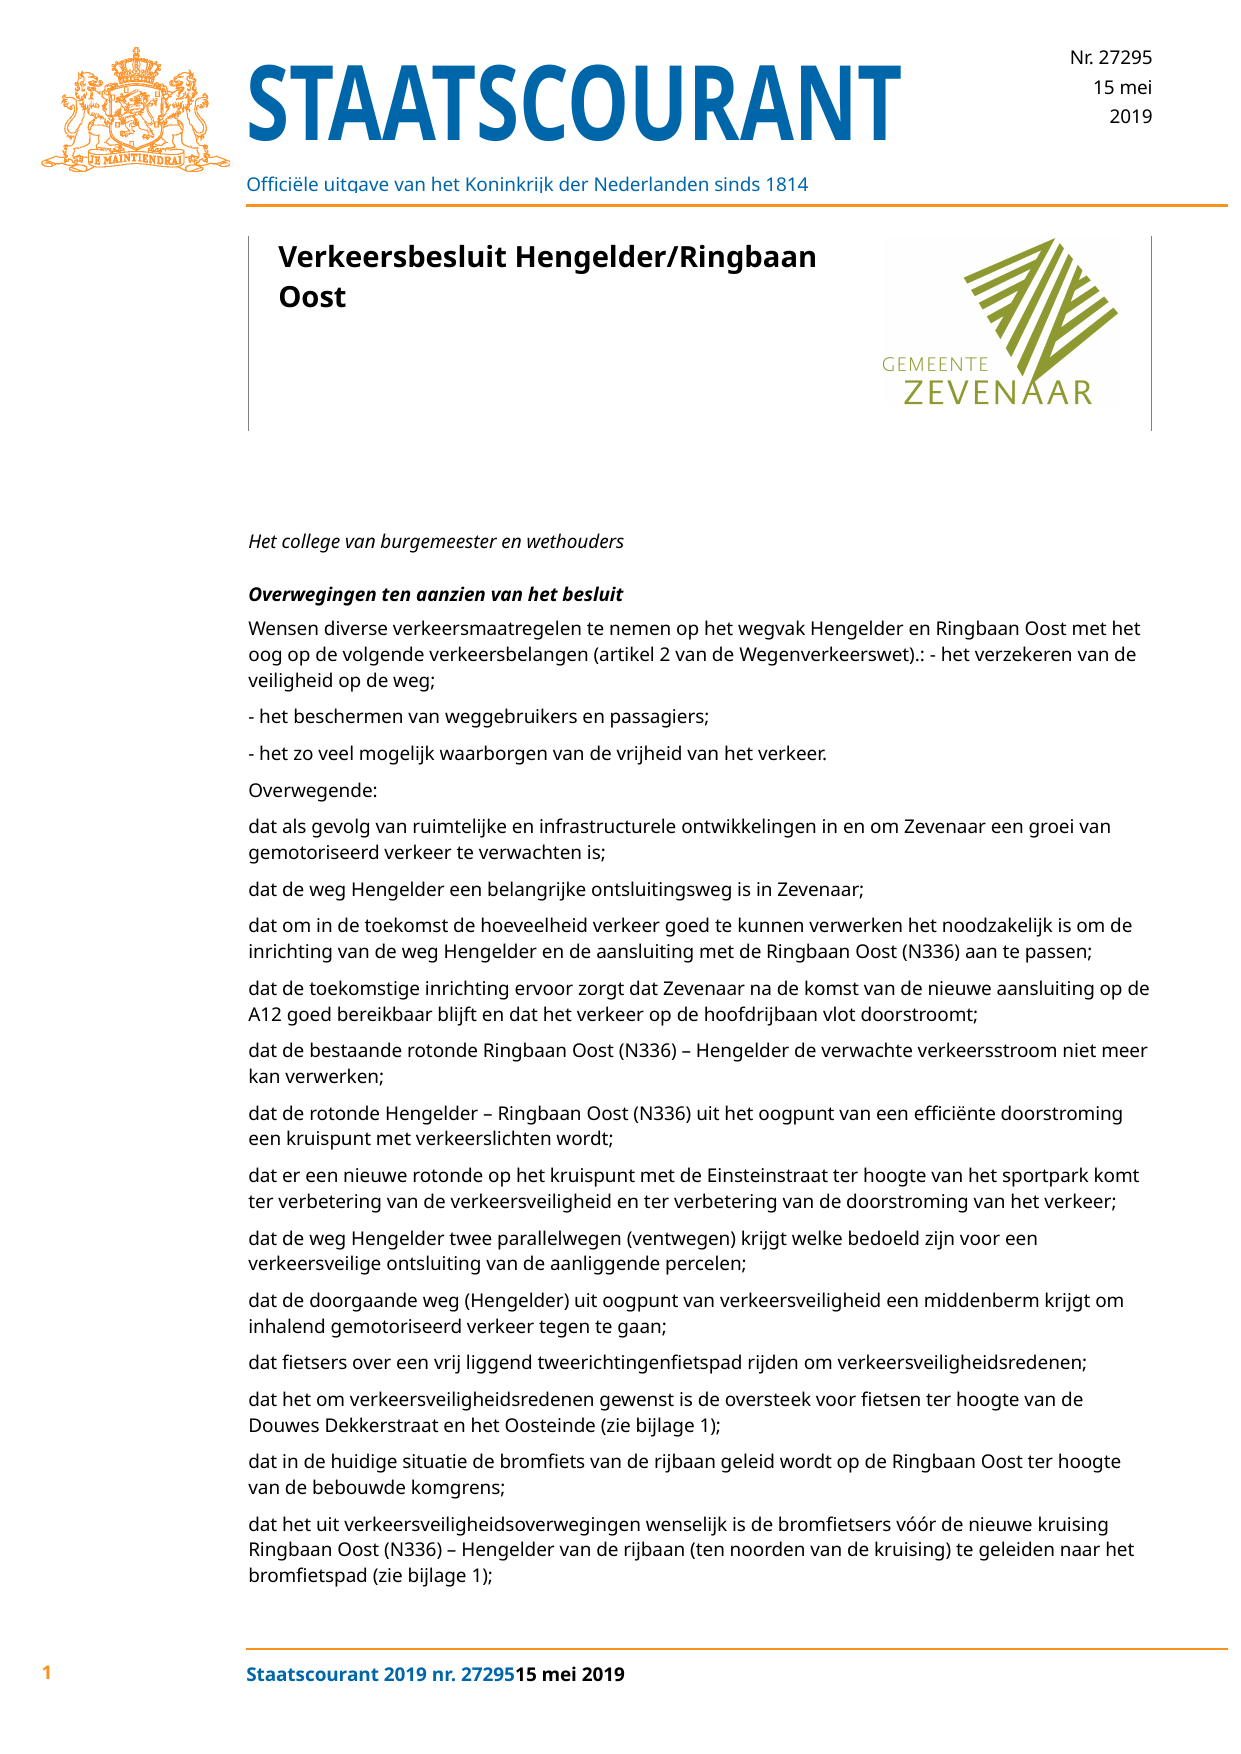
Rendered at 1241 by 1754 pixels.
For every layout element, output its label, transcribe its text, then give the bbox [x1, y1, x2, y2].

text Overwegende: [248, 777, 1152, 803]
text dat de weg Hengelder twee parallelwegen (ventwegen) krijgt welke bedoeld zijn voor een verkeersveilige ontsluiting van de aanliggende percelen; [248, 1225, 1152, 1276]
text dat de weg Hengelder een belangrijke ontsluitingsweg is in Zevenaar; [248, 876, 1152, 902]
text dat de toekomstige inrichting ervoor zorgt dat Zevenaar na de komst van de nieuwe aansluiting op de A12 goed bereikbaar blijft en dat het verkeer op de hoofdrijbaan vlot doorstroomt; [248, 975, 1152, 1027]
picture [41, 47, 231, 172]
text - het zo veel mogelijk waarborgen van de vrijheid van het verkeer. [248, 740, 1152, 766]
text dat het uit verkeersveiligheidsoverwegingen wenselijk is de bromfietsers vóór de nieuwe kruising Ringbaan Oost (N336) – Hengelder van de rijbaan (ten noorden van de kruising) te geleiden naar het bromfietspad (zie bijlage 1); [248, 1511, 1152, 1588]
text Overwegingen ten aanzien van het besluit [248, 581, 1152, 607]
text dat de doorgaande weg (Hengelder) uit oogpunt van verkeersveiligheid een middenberm krijgt om inhalend gemotoriseerd verkeer tegen te gaan; [248, 1287, 1152, 1338]
text dat fietsers over een vrij liggend tweerichtingenfietspad rijden om verkeersveiligheidsredenen; [248, 1349, 1152, 1375]
text Het college van burgemeester en wethouders [248, 529, 1152, 554]
table_header [850, 236, 1151, 431]
text dat om in de toekomst de hoeveelheid verkeer goed te kunnen verwerken het noodzakelijk is om de inrichting van de weg Hengelder en de aansluiting met de Ringbaan Oost (N336) aan te passen; [248, 913, 1152, 964]
text dat de rotonde Hengelder – Ringbaan Oost (N336) uit het oogpunt van een efficiënte doorstroming een kruispunt met verkeerslichten wordt; [248, 1100, 1152, 1151]
text dat de bestaande rotonde Ringbaan Oost (N336) – Hengelder de verwachte verkeersstroom niet meer kan verwerken; [248, 1037, 1152, 1089]
text - het beschermen van weggebruikers en passagiers; [248, 704, 1152, 729]
text dat er een nieuwe rotonde op het kruispunt met de Einsteinstraat ter hoogte van het sportpark komt ter verbetering van de verkeersveiligheid en ter verbetering van de doorstroming van het verkeer; [248, 1162, 1152, 1214]
text dat het om verkeersveiligheidsredenen gewenst is de oversteek voor fietsen ter hoogte van de Douwes Dekkerstraat en het Oosteinde (zie bijlage 1); [248, 1386, 1152, 1438]
picture [882, 236, 1119, 406]
table_header Verkeersbesluit Hengelder/Ringbaan Oost [249, 236, 850, 431]
text Wensen diverse verkeersmaatregelen te nemen op het wegvak Hengelder en Ringbaan Oost met het oog op de volgende verkeersbelangen (artikel 2 van de Wegenverkeerswet).: - het verzekeren van de veiligheid op de weg; [248, 616, 1152, 693]
text dat in de huidige situatie de bromfiets van de rijbaan geleid wordt op de Ringbaan Oost ter hoogte van de bebouwde komgrens; [248, 1448, 1152, 1500]
text dat als gevolg van ruimtelijke en infrastructurele ontwikkelingen in en om Zevenaar een groei van gemotoriseerd verkeer te verwachten is; [248, 814, 1152, 865]
